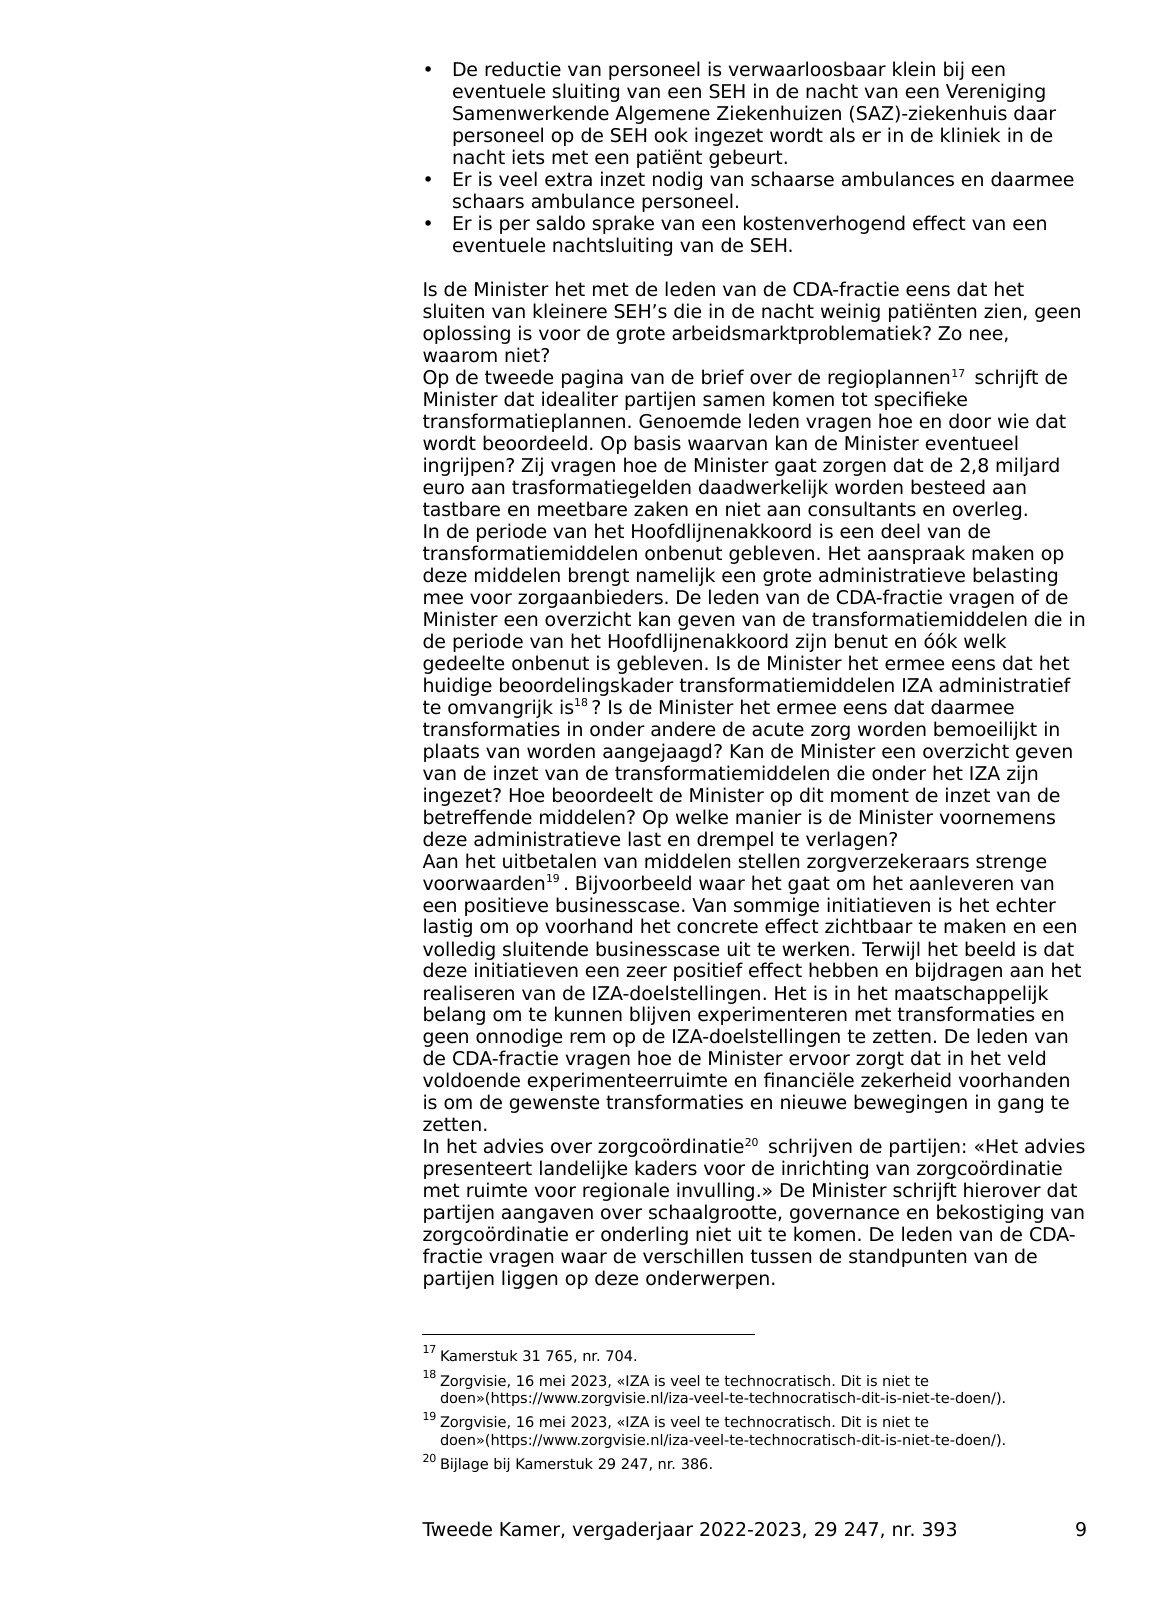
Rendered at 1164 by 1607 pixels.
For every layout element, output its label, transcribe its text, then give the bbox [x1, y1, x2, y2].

text In het advies over zorgcoördinatie schrijven de partijen: «Het advies presenteert landelijke kaders voor de inrichting van zorgcoördinatie met ruimte voor regionale invulling.» De Minister schrijft hierover dat partijen aangaven over schaalgrootte, governance en bekostiging van zorgcoördinatie er onderling niet uit te komen. De leden van de CDA-fractie vragen waar de verschillen tussen de standpunten van de partijen liggen op deze onderwerpen. [422, 1136, 1087, 1290]
text Bijlage bij Kamerstuk 29 247, nr. 386. [422, 1452, 1087, 1474]
text Zorgvisie, 16 mei 2023, «IZA is veel te technocratisch. Dit is niet te doen»(https://www.zorgvisie.nl/iza-veel-te-technocratisch-dit-is-niet-te-doen/). [422, 1410, 1087, 1449]
text • Er is per saldo sprake van een kostenverhogend effect van een eventuele nachtsluiting van de SEH. [422, 213, 1087, 257]
text Op de tweede pagina van de brief over de regioplannen schrijft de Minister dat idealiter partijen samen komen tot specifieke transformatieplannen. Genoemde leden vragen hoe en door wie dat wordt beoordeeld. Op basis waarvan kan de Minister eventueel ingrijpen? Zij vragen hoe de Minister gaat zorgen dat de 2,8 miljard euro aan trasformatiegelden daadwerkelijk worden besteed aan tastbare en meetbare zaken en niet aan consultants en overleg. [422, 367, 1087, 521]
text Kamerstuk 31 765, nr. 704. [422, 1343, 1087, 1366]
text Aan het uitbetalen van middelen stellen zorgverzekeraars strenge voorwaarden. Bijvoorbeeld waar het gaat om het aanleveren van een positieve businesscase. Van sommige initiatieven is het echter lastig om op voorhand het concrete effect zichtbaar te maken en een volledig sluitende businesscase uit te werken. Terwijl het beeld is dat deze initiatieven een zeer positief effect hebben en bijdragen aan het realiseren van de IZA-doelstellingen. Het is in het maatschappelijk belang om te kunnen blijven experimenteren met transformaties en geen onnodige rem op de IZA-doelstellingen te zetten. De leden van de CDA-fractie vragen hoe de Minister ervoor zorgt dat in het veld voldoende experimenteerruimte en financiële zekerheid voorhanden is om de gewenste transformaties en nieuwe bewegingen in gang te zetten. [422, 851, 1087, 1136]
text Zorgvisie, 16 mei 2023, «IZA is veel te technocratisch. Dit is niet te doen»(https://www.zorgvisie.nl/iza-veel-te-technocratisch-dit-is-niet-te-doen/). [422, 1368, 1087, 1407]
text • De reductie van personeel is verwaarloosbaar klein bij een eventuele sluiting van een SEH in de nacht van een Vereniging Samenwerkende Algemene Ziekenhuizen (SAZ)-ziekenhuis daar personeel op de SEH ook ingezet wordt als er in de kliniek in de nacht iets met een patiënt gebeurt. [422, 59, 1087, 169]
text Is de Minister het met de leden van de CDA-fractie eens dat het sluiten van kleinere SEH’s die in de nacht weinig patiënten zien, geen oplossing is voor de grote arbeidsmarktproblematiek? Zo nee, waarom niet? [422, 279, 1087, 367]
text In de periode van het Hoofdlijnenakkoord is een deel van de transformatiemiddelen onbenut gebleven. Het aanspraak maken op deze middelen brengt namelijk een grote administratieve belasting mee voor zorgaanbieders. De leden van de CDA-fractie vragen of de Minister een overzicht kan geven van de transformatiemiddelen die in de periode van het Hoofdlijnenakkoord zijn benut en óók welk gedeelte onbenut is gebleven. Is de Minister het ermee eens dat het huidige beoordelingskader transformatiemiddelen IZA administratief te omvangrijk is? Is de Minister het ermee eens dat daarmee transformaties in onder andere de acute zorg worden bemoeilijkt in plaats van worden aangejaagd? Kan de Minister een overzicht geven van de inzet van de transformatiemiddelen die onder het IZA zijn ingezet? Hoe beoordeelt de Minister op dit moment de inzet van de betreffende middelen? Op welke manier is de Minister voornemens deze administratieve last en drempel te verlagen? [422, 521, 1087, 851]
text • Er is veel extra inzet nodig van schaarse ambulances en daarmee schaars ambulance personeel. [422, 169, 1087, 213]
